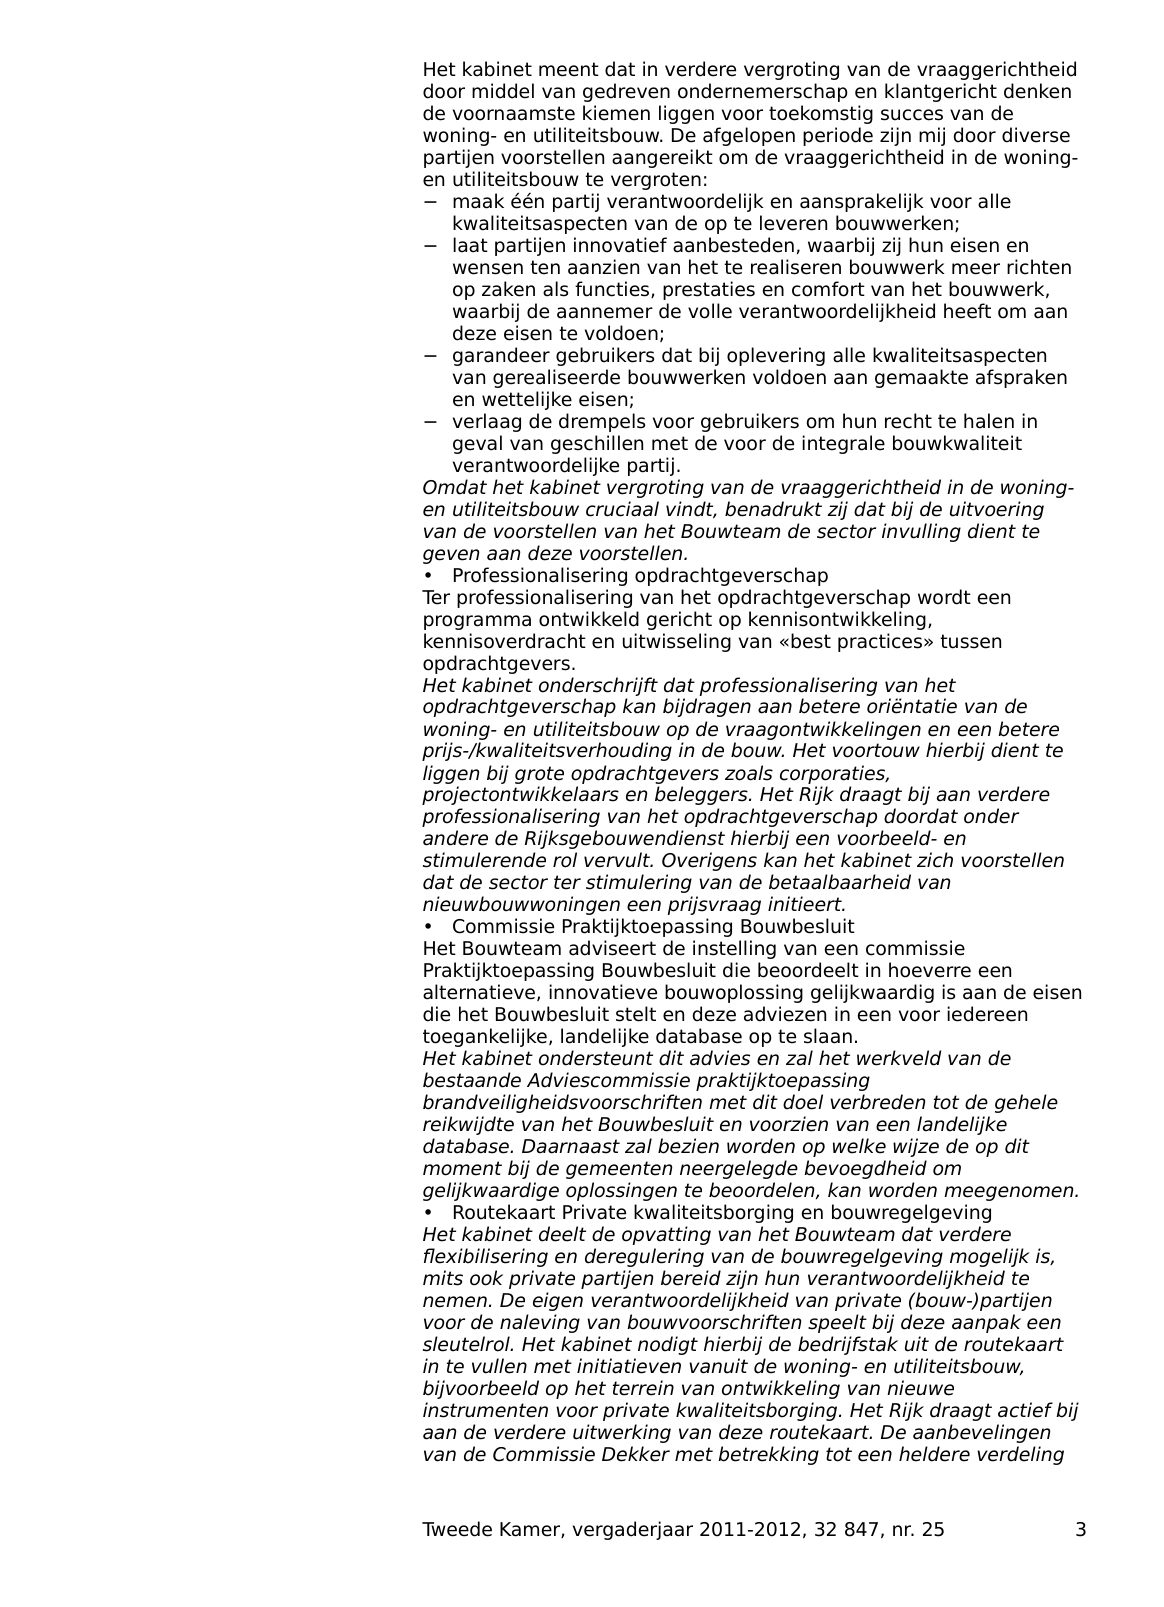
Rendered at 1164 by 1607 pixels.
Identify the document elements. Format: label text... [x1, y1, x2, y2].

text Omdat het kabinet vergroting van de vraaggerichtheid in de woning- en utiliteitsbouw cruciaal vindt, benadrukt zij dat bij de uitvoering van de voorstellen van het Bouwteam de sector invulling dient te geven aan deze voorstellen. [422, 477, 1087, 564]
text Het Bouwteam adviseert de instelling van een commissie Praktijktoepassing Bouwbesluit die beoordeelt in hoeverre een alternatieve, innovatieve bouwoplossing gelijkwaardig is aan de eisen die het Bouwbesluit stelt en deze adviezen in een voor iedereen toegankelijke, landelijke database op te slaan. [422, 938, 1087, 1048]
text • Professionalisering opdrachtgeverschap [422, 564, 1087, 587]
text • Routekaart Private kwaliteitsborging en bouwregelgeving [422, 1202, 1087, 1224]
text − verlaag de drempels voor gebruikers om hun recht te halen in geval van geschillen met de voor de integrale bouwkwaliteit verantwoordelijke partij. [422, 411, 1087, 477]
text Ter professionalisering van het opdrachtgeverschap wordt een programma ontwikkeld gericht op kennisontwikkeling, kennisoverdracht en uitwisseling van «best practices» tussen opdrachtgevers. [422, 587, 1087, 674]
text Het kabinet deelt de opvatting van het Bouwteam dat verdere flexibilisering en deregulering van de bouwregelgeving mogelijk is, mits ook private partijen bereid zijn hun verantwoordelijkheid te nemen. De eigen verantwoordelijkheid van private (bouw-)partijen voor de naleving van bouwvoorschriften speelt bij deze aanpak een sleutelrol. Het kabinet nodigt hierbij de bedrijfstak uit de routekaart in te vullen met initiatieven vanuit de woning- en utiliteitsbouw, bijvoorbeeld op het terrein van ontwikkeling van nieuwe instrumenten voor private kwaliteitsborging. Het Rijk draagt actief bij aan de verdere uitwerking van deze routekaart. De aanbevelingen van de Commissie Dekker met betrekking tot een heldere verdeling [422, 1224, 1087, 1466]
text − laat partijen innovatief aanbesteden, waarbij zij hun eisen en wensen ten aanzien van het te realiseren bouwwerk meer richten op zaken als functies, prestaties en comfort van het bouwwerk, waarbij de aannemer de volle verantwoordelijkheid heeft om aan deze eisen te voldoen; [422, 235, 1087, 345]
text − garandeer gebruikers dat bij oplevering alle kwaliteitsaspecten van gerealiseerde bouwwerken voldoen aan gemaakte afspraken en wettelijke eisen; [422, 345, 1087, 411]
text − maak één partij verantwoordelijk en aansprakelijk voor alle kwaliteitsaspecten van de op te leveren bouwwerken; [422, 191, 1087, 235]
text • Commissie Praktijktoepassing Bouwbesluit [422, 916, 1087, 938]
text Het kabinet meent dat in verdere vergroting van de vraaggerichtheid door middel van gedreven ondernemerschap en klantgericht denken de voornaamste kiemen liggen voor toekomstig succes van de woning- en utiliteitsbouw. De afgelopen periode zijn mij door diverse partijen voorstellen aangereikt om de vraaggerichtheid in de woning- en utiliteitsbouw te vergroten: [422, 59, 1087, 191]
text Het kabinet ondersteunt dit advies en zal het werkveld van de bestaande Adviescommissie praktijktoepassing brandveiligheidsvoorschriften met dit doel verbreden tot de gehele reikwijdte van het Bouwbesluit en voorzien van een landelijke database. Daarnaast zal bezien worden op welke wijze de op dit moment bij de gemeenten neergelegde bevoegdheid om gelijkwaardige oplossingen te beoordelen, kan worden meegenomen. [422, 1048, 1087, 1202]
text Het kabinet onderschrijft dat professionalisering van het opdrachtgeverschap kan bijdragen aan betere oriëntatie van de woning- en utiliteitsbouw op de vraagontwikkelingen en een betere prijs-/kwaliteitsverhouding in de bouw. Het voortouw hierbij dient te liggen bij grote opdrachtgevers zoals corporaties, projectontwikkelaars en beleggers. Het Rijk draagt bij aan verdere professionalisering van het opdrachtgeverschap doordat onder andere de Rijksgebouwendienst hierbij een voorbeeld- en stimulerende rol vervult. Overigens kan het kabinet zich voorstellen dat de sector ter stimulering van de betaalbaarheid van nieuwbouwwoningen een prijsvraag initieert. [422, 674, 1087, 916]
